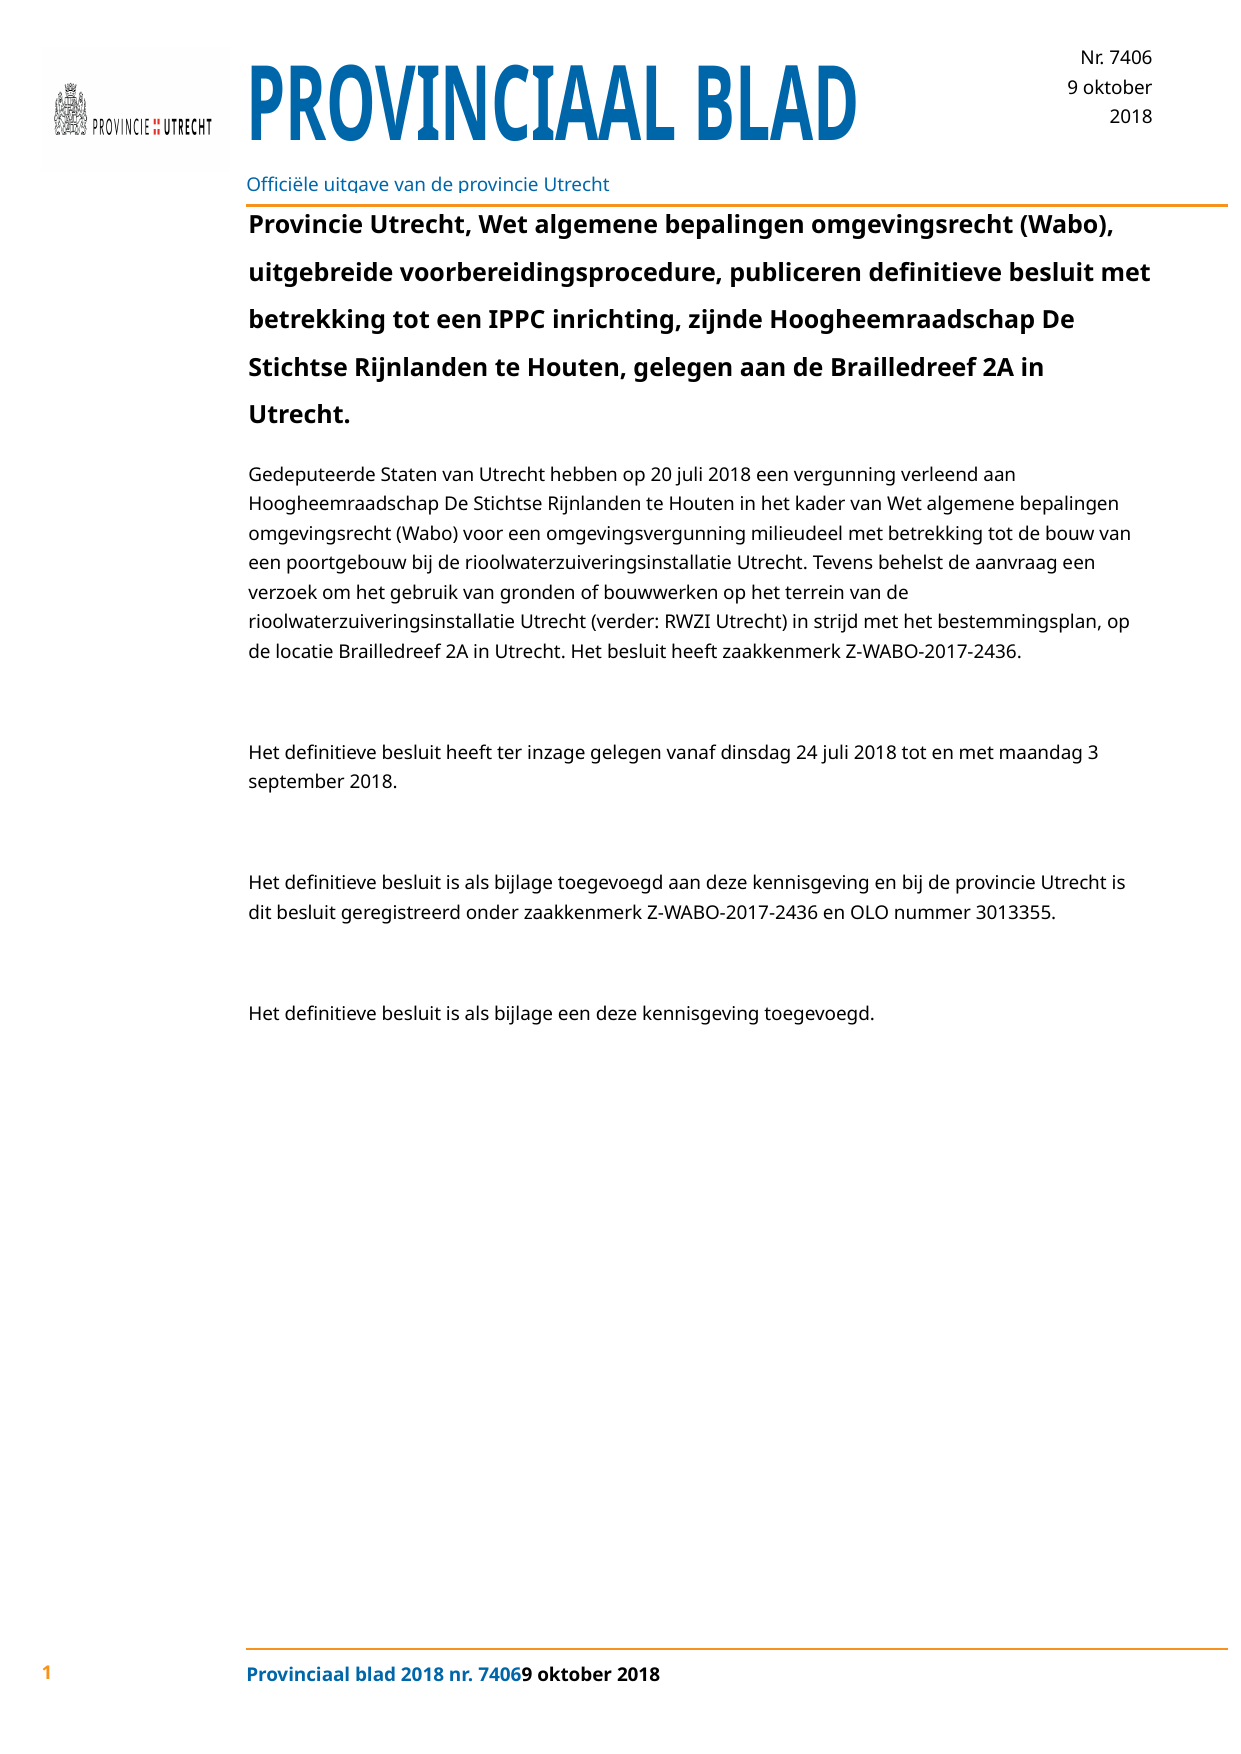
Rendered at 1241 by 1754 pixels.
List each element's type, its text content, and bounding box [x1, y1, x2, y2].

text Gedeputeerde Staten van Utrecht hebben op 20 juli 2018 een vergunning verleend aan Hoogheemraadschap De Stichtse Rijnlanden te Houten in het kader van Wet algemene bepalingen omgevingsrecht (Wabo) voor een omgevingsvergunning milieudeel met betrekking tot de bouw van een poortgebouw bij de rioolwaterzuiveringsinstallatie Utrecht. Tevens behelst de aanvraag een verzoek om het gebruik van gronden of bouwwerken op het terrein van de rioolwaterzuiveringsinstallatie Utrecht (verder: RWZI Utrecht) in strijd met het bestemmingsplan, op de locatie Brailledreef 2A in Utrecht. Het besluit heeft zaakkenmerk Z-WABO-2017-2436. [248, 461, 1152, 664]
text Het definitieve besluit heeft ter inzage gelegen vanaf dinsdag 24 juli 2018 tot en met maandag 3 september 2018. [248, 739, 1152, 794]
text Het definitieve besluit is als bijlage toegevoegd aan deze kennisgeving en bij de provincie Utrecht is dit besluit geregistreerd onder zaakkenmerk Z-WABO-2017-2436 en OLO nummer 3013355. [248, 869, 1152, 925]
picture [41, 47, 231, 172]
text Het definitieve besluit is als bijlage een deze kennisgeving toegevoegd. [248, 1000, 1152, 1026]
text Provincie Utrecht, Wet algemene bepalingen omgevingsrecht (Wabo), uitgebreide voorbereidingsprocedure, publiceren definitieve besluit met betrekking tot een IPPC inrichting, zijnde Hoogheemraadschap De Stichtse Rijnlanden te Houten, gelegen aan de Brailledreef 2A in Utrecht. [248, 207, 1152, 431]
